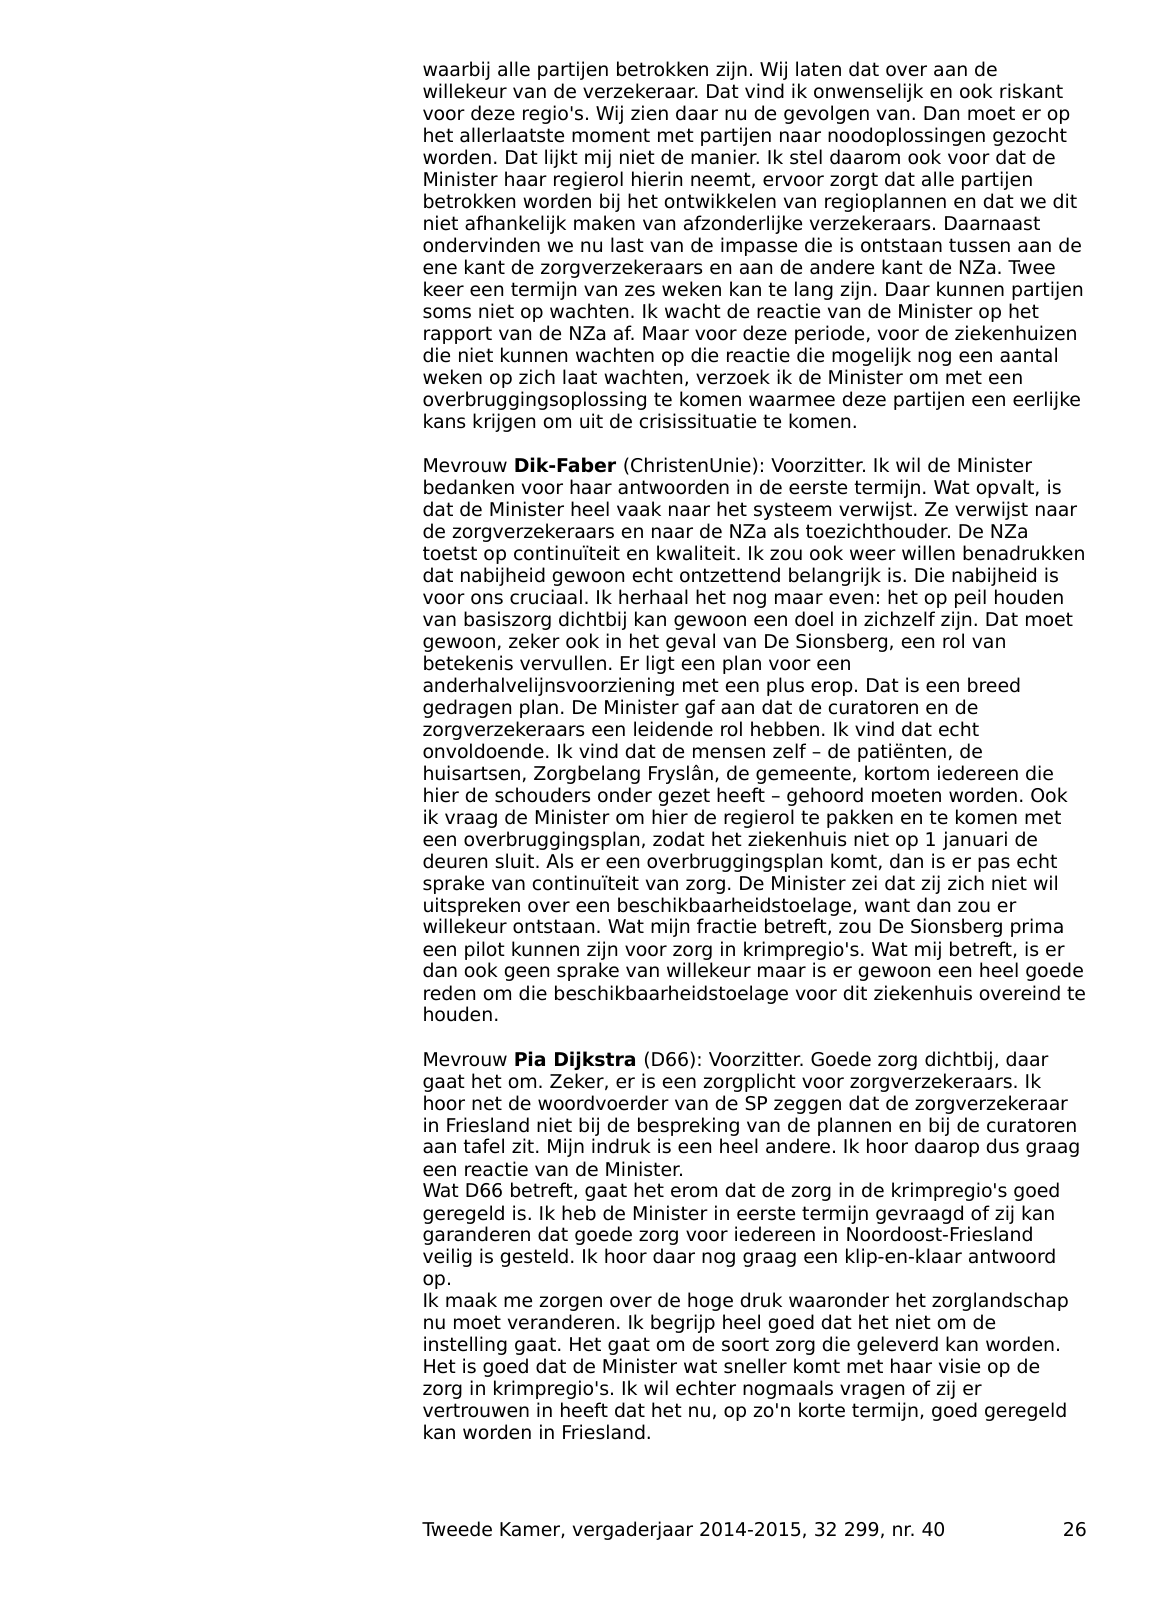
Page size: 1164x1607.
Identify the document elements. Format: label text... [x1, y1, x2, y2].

text Wat D66 betreft, gaat het erom dat de zorg in de krimpregio's goed geregeld is. Ik heb de Minister in eerste termijn gevraagd of zij kan garanderen dat goede zorg voor iedereen in Noordoost-Friesland veilig is gesteld. Ik hoor daar nog graag een klip-en-klaar antwoord op. [422, 1180, 1087, 1290]
text waarbij alle partijen betrokken zijn. Wij laten dat over aan de willekeur van de verzekeraar. Dat vind ik onwenselijk en ook riskant voor deze regio's. Wij zien daar nu de gevolgen van. Dan moet er op het allerlaatste moment met partijen naar noodoplossingen gezocht worden. Dat lijkt mij niet de manier. Ik stel daarom ook voor dat de Minister haar regierol hierin neemt, ervoor zorgt dat alle partijen betrokken worden bij het ontwikkelen van regioplannen en dat we dit niet afhankelijk maken van afzonderlijke verzekeraars. Daarnaast ondervinden we nu last van de impasse die is ontstaan tussen aan de ene kant de zorgverzekeraars en aan de andere kant de NZa. Twee keer een termijn van zes weken kan te lang zijn. Daar kunnen partijen soms niet op wachten. Ik wacht de reactie van de Minister op het rapport van de NZa af. Maar voor deze periode, voor de ziekenhuizen die niet kunnen wachten op die reactie die mogelijk nog een aantal weken op zich laat wachten, verzoek ik de Minister om met een overbruggingsoplossing te komen waarmee deze partijen een eerlijke kans krijgen om uit de crisissituatie te komen. [422, 59, 1087, 433]
text Ik maak me zorgen over de hoge druk waaronder het zorglandschap nu moet veranderen. Ik begrijp heel goed dat het niet om de instelling gaat. Het gaat om de soort zorg die geleverd kan worden. Het is goed dat de Minister wat sneller komt met haar visie op de zorg in krimpregio's. Ik wil echter nogmaals vragen of zij er vertrouwen in heeft dat het nu, op zo'n korte termijn, goed geregeld kan worden in Friesland. [422, 1290, 1087, 1444]
text Mevrouw Pia Dijkstra (D66): Voorzitter. Goede zorg dichtbij, daar gaat het om. Zeker, er is een zorgplicht voor zorgverzekeraars. Ik hoor net de woordvoerder van de SP zeggen dat de zorgverzekeraar in Friesland niet bij de bespreking van de plannen en bij de curatoren aan tafel zit. Mijn indruk is een heel andere. Ik hoor daarop dus graag een reactie van de Minister. [422, 1048, 1087, 1180]
text Mevrouw Dik-Faber (ChristenUnie): Voorzitter. Ik wil de Minister bedanken voor haar antwoorden in de eerste termijn. Wat opvalt, is dat de Minister heel vaak naar het systeem verwijst. Ze verwijst naar de zorgverzekeraars en naar de NZa als toezichthouder. De NZa toetst op continuïteit en kwaliteit. Ik zou ook weer willen benadrukken dat nabijheid gewoon echt ontzettend belangrijk is. Die nabijheid is voor ons cruciaal. Ik herhaal het nog maar even: het op peil houden van basiszorg dichtbij kan gewoon een doel in zichzelf zijn. Dat moet gewoon, zeker ook in het geval van De Sionsberg, een rol van betekenis vervullen. Er ligt een plan voor een anderhalvelijnsvoorziening met een plus erop. Dat is een breed gedragen plan. De Minister gaf aan dat de curatoren en de zorgverzekeraars een leidende rol hebben. Ik vind dat echt onvoldoende. Ik vind dat de mensen zelf – de patiënten, de huisartsen, Zorgbelang Fryslân, de gemeente, kortom iedereen die hier de schouders onder gezet heeft – gehoord moeten worden. Ook ik vraag de Minister om hier de regierol te pakken en te komen met een overbruggingsplan, zodat het ziekenhuis niet op 1 januari de deuren sluit. Als er een overbruggingsplan komt, dan is er pas echt sprake van continuïteit van zorg. De Minister zei dat zij zich niet wil uitspreken over een beschikbaarheidstoelage, want dan zou er willekeur ontstaan. Wat mijn fractie betreft, zou De Sionsberg prima een pilot kunnen zijn voor zorg in krimpregio's. Wat mij betreft, is er dan ook geen sprake van willekeur maar is er gewoon een heel goede reden om die beschikbaarheidstoelage voor dit ziekenhuis overeind te houden. [422, 455, 1087, 1026]
